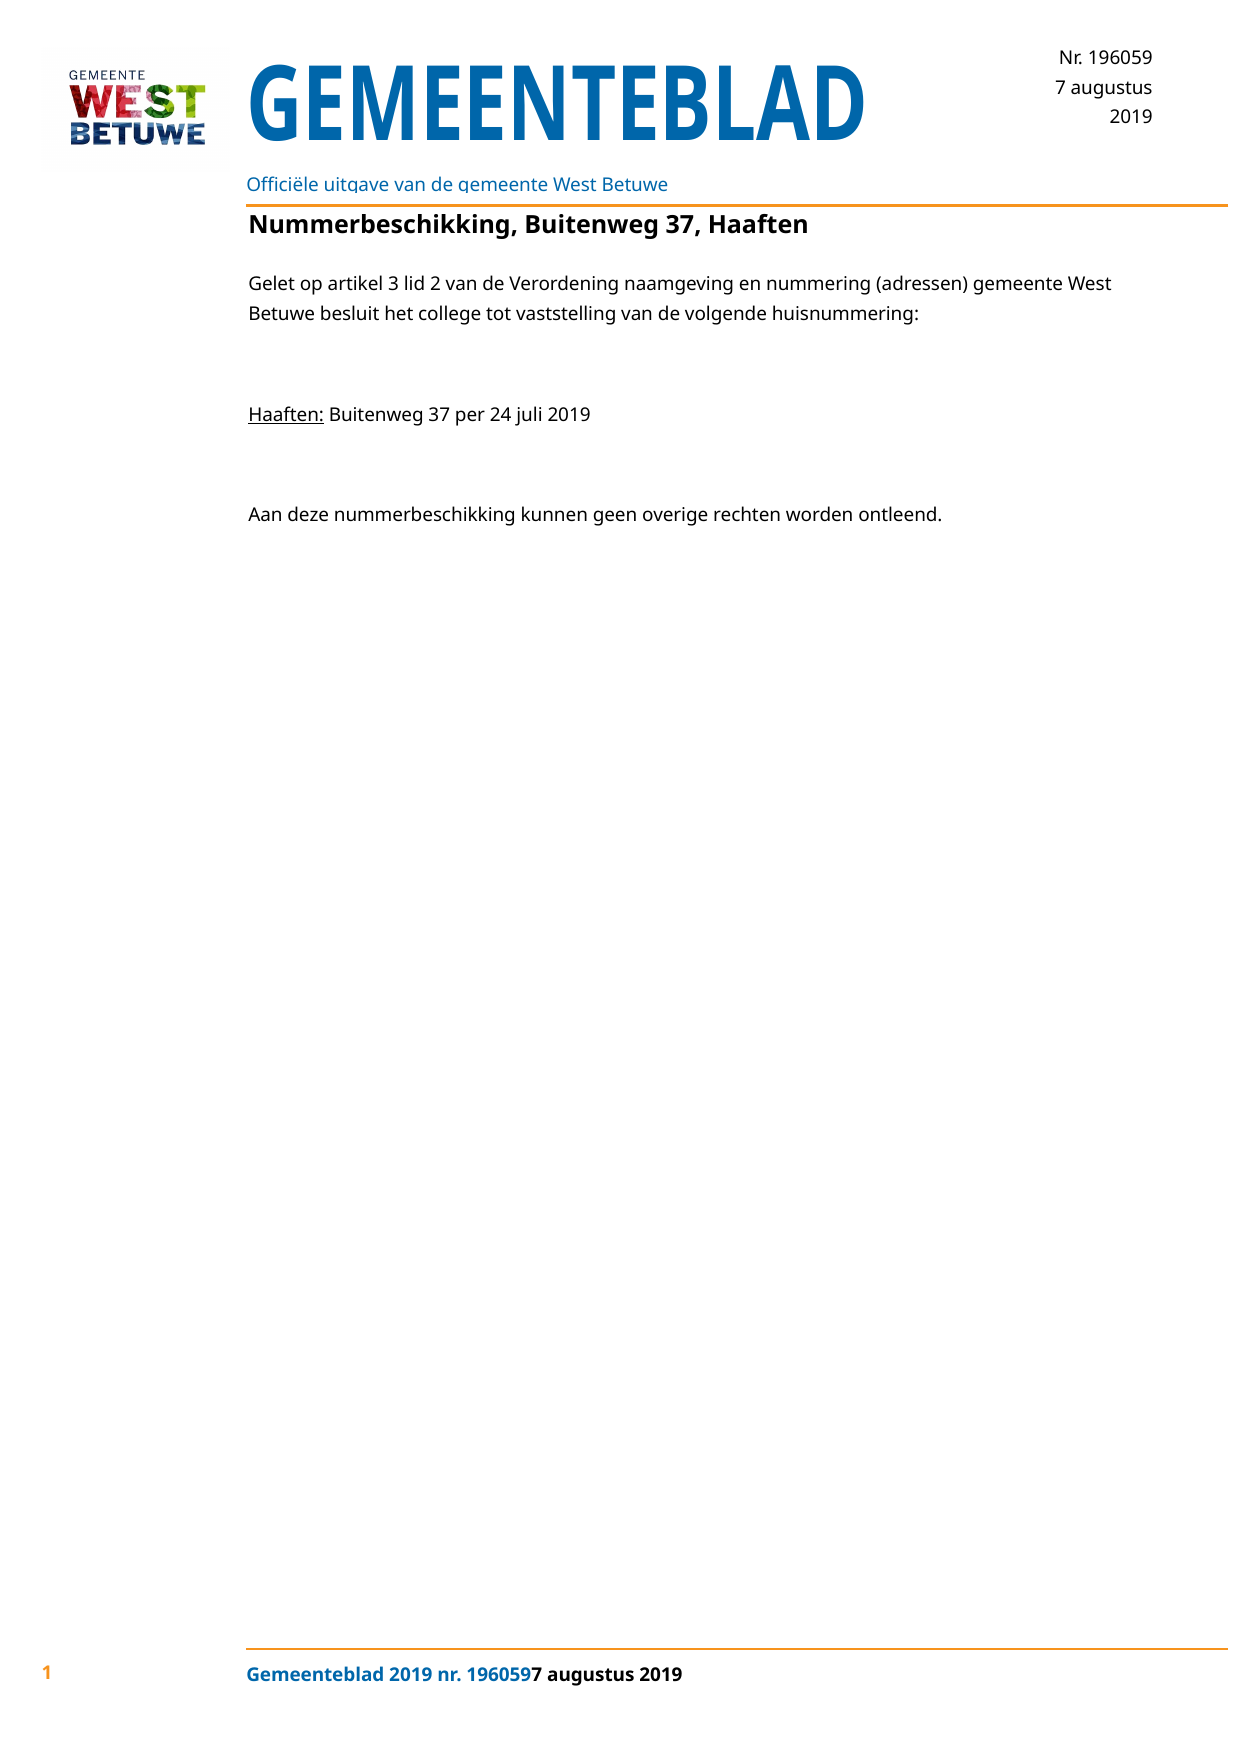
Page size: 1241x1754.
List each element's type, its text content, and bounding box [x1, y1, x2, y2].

text Gelet op artikel 3 lid 2 van de Verordening naamgeving en nummering (adressen) gemeente West Betuwe besluit het college tot vaststelling van de volgende huisnummering: [248, 270, 1152, 326]
text Haaften: Buitenweg 37 per 24 juli 2019 [248, 401, 1152, 426]
text Aan deze nummerbeschikking kunnen geen overige rechten worden ontleend. [248, 502, 1152, 527]
text Nummerbeschikking, Buitenweg 37, Haaften [248, 207, 1152, 241]
picture [41, 47, 231, 172]
